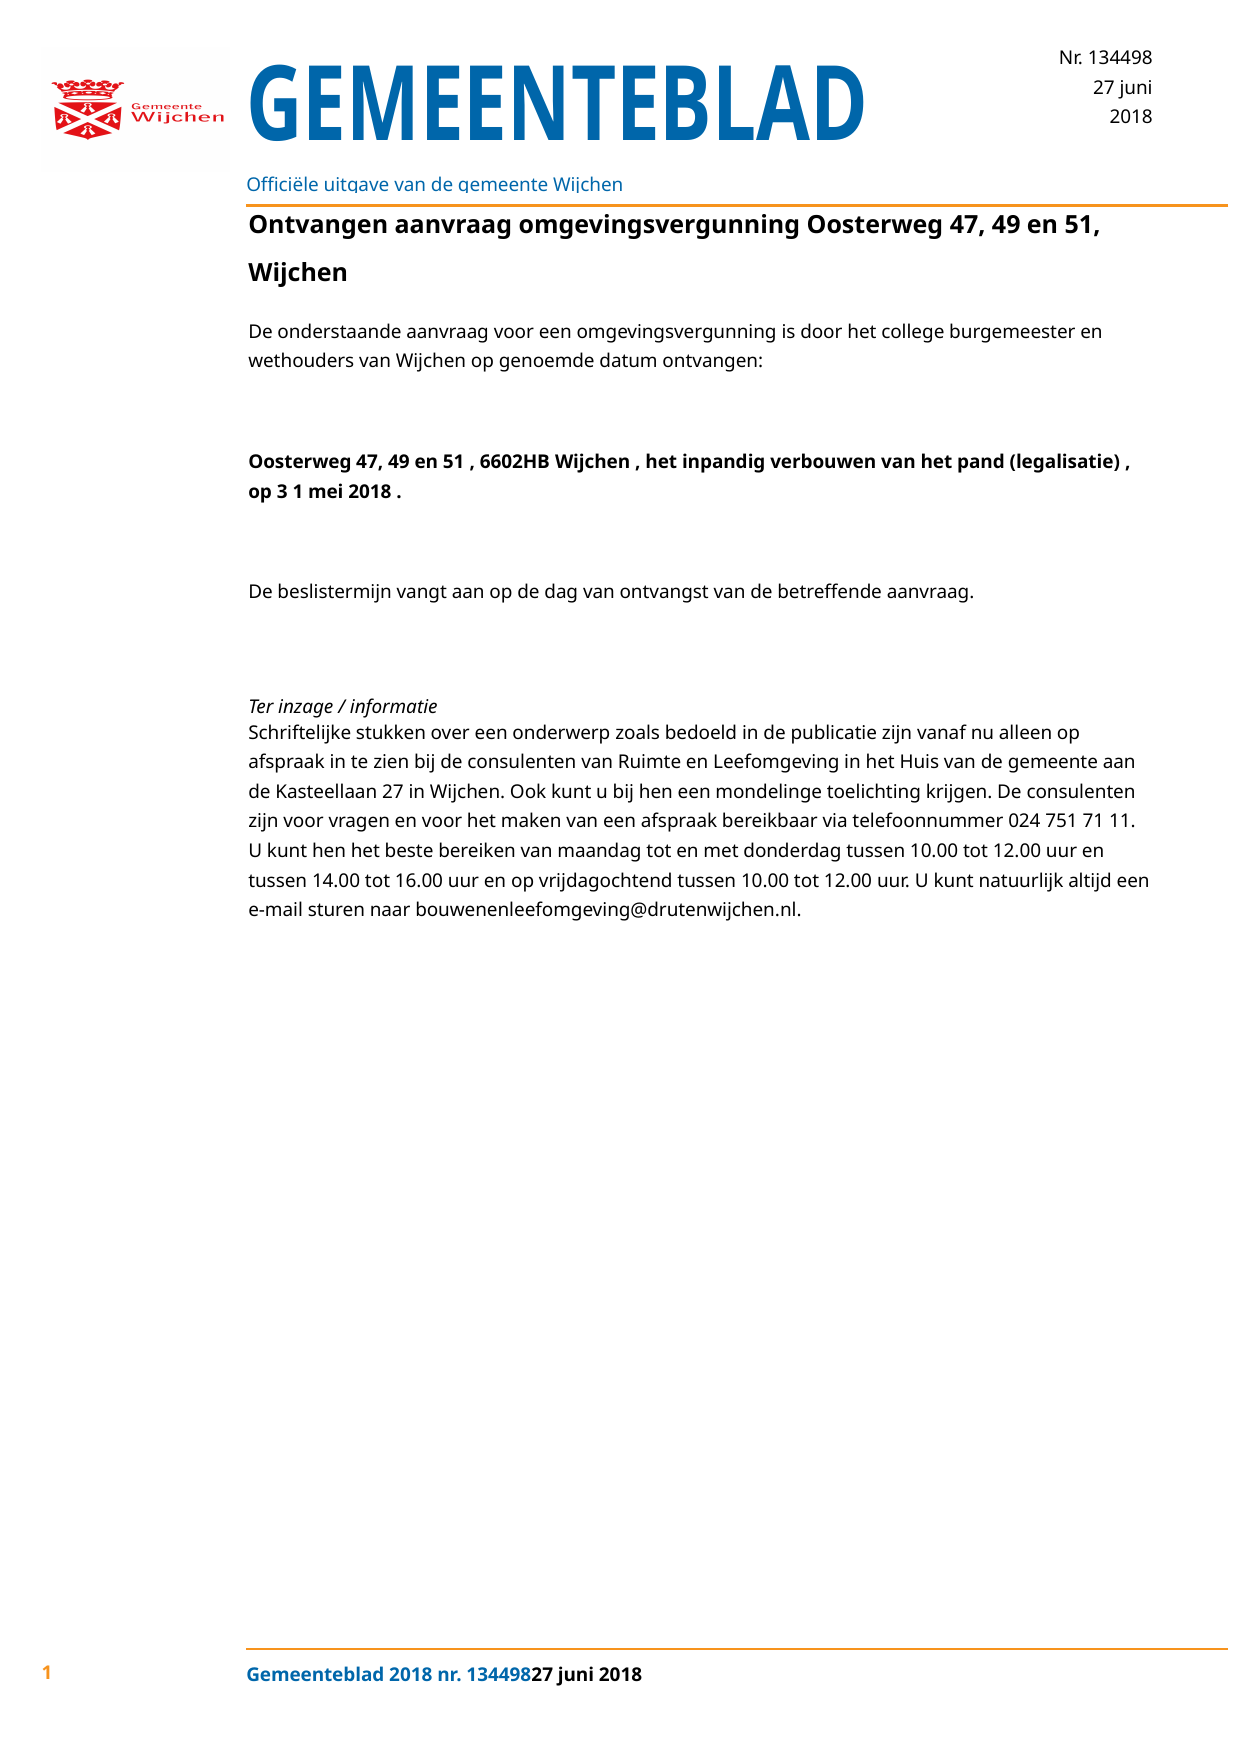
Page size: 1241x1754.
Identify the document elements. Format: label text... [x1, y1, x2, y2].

text Oosterweg 47, 49 en 51 , 6602HB Wijchen , het inpandig verbouwen van het pand (legalisatie) , op 3 1 mei 2018 . [248, 448, 1152, 504]
picture [41, 47, 231, 172]
text Ter inzage / informatie [248, 693, 1152, 719]
text Ontvangen aanvraag omgevingsvergunning Oosterweg 47, 49 en 51, Wijchen [248, 207, 1152, 288]
text Schriftelijke stukken over een onderwerp zoals bedoeld in de publicatie zijn vanaf nu alleen op afspraak in te zien bij de consulenten van Ruimte en Leefomgeving in het Huis van de gemeente aan de Kasteellaan 27 in Wijchen. Ook kunt u bij hen een mondelinge toelichting krijgen. De consulenten zijn voor vragen en voor het maken van een afspraak bereikbaar via telefoonnummer 024 751 71 11. U kunt hen het beste bereiken van maandag tot en met donderdag tussen 10.00 tot 12.00 uur en tussen 14.00 tot 16.00 uur en op vrijdagochtend tussen 10.00 tot 12.00 uur. U kunt natuurlijk altijd een e-mail sturen naar bouwenenleefomgeving@drutenwijchen.nl. [248, 719, 1152, 922]
text De beslistermijn vangt aan op de dag van ontvangst van de betreffende aanvraag. [248, 579, 1152, 604]
text De onderstaande aanvraag voor een omgevingsvergunning is door het college burgemeester en wethouders van Wijchen op genoemde datum ontvangen: [248, 318, 1152, 373]
